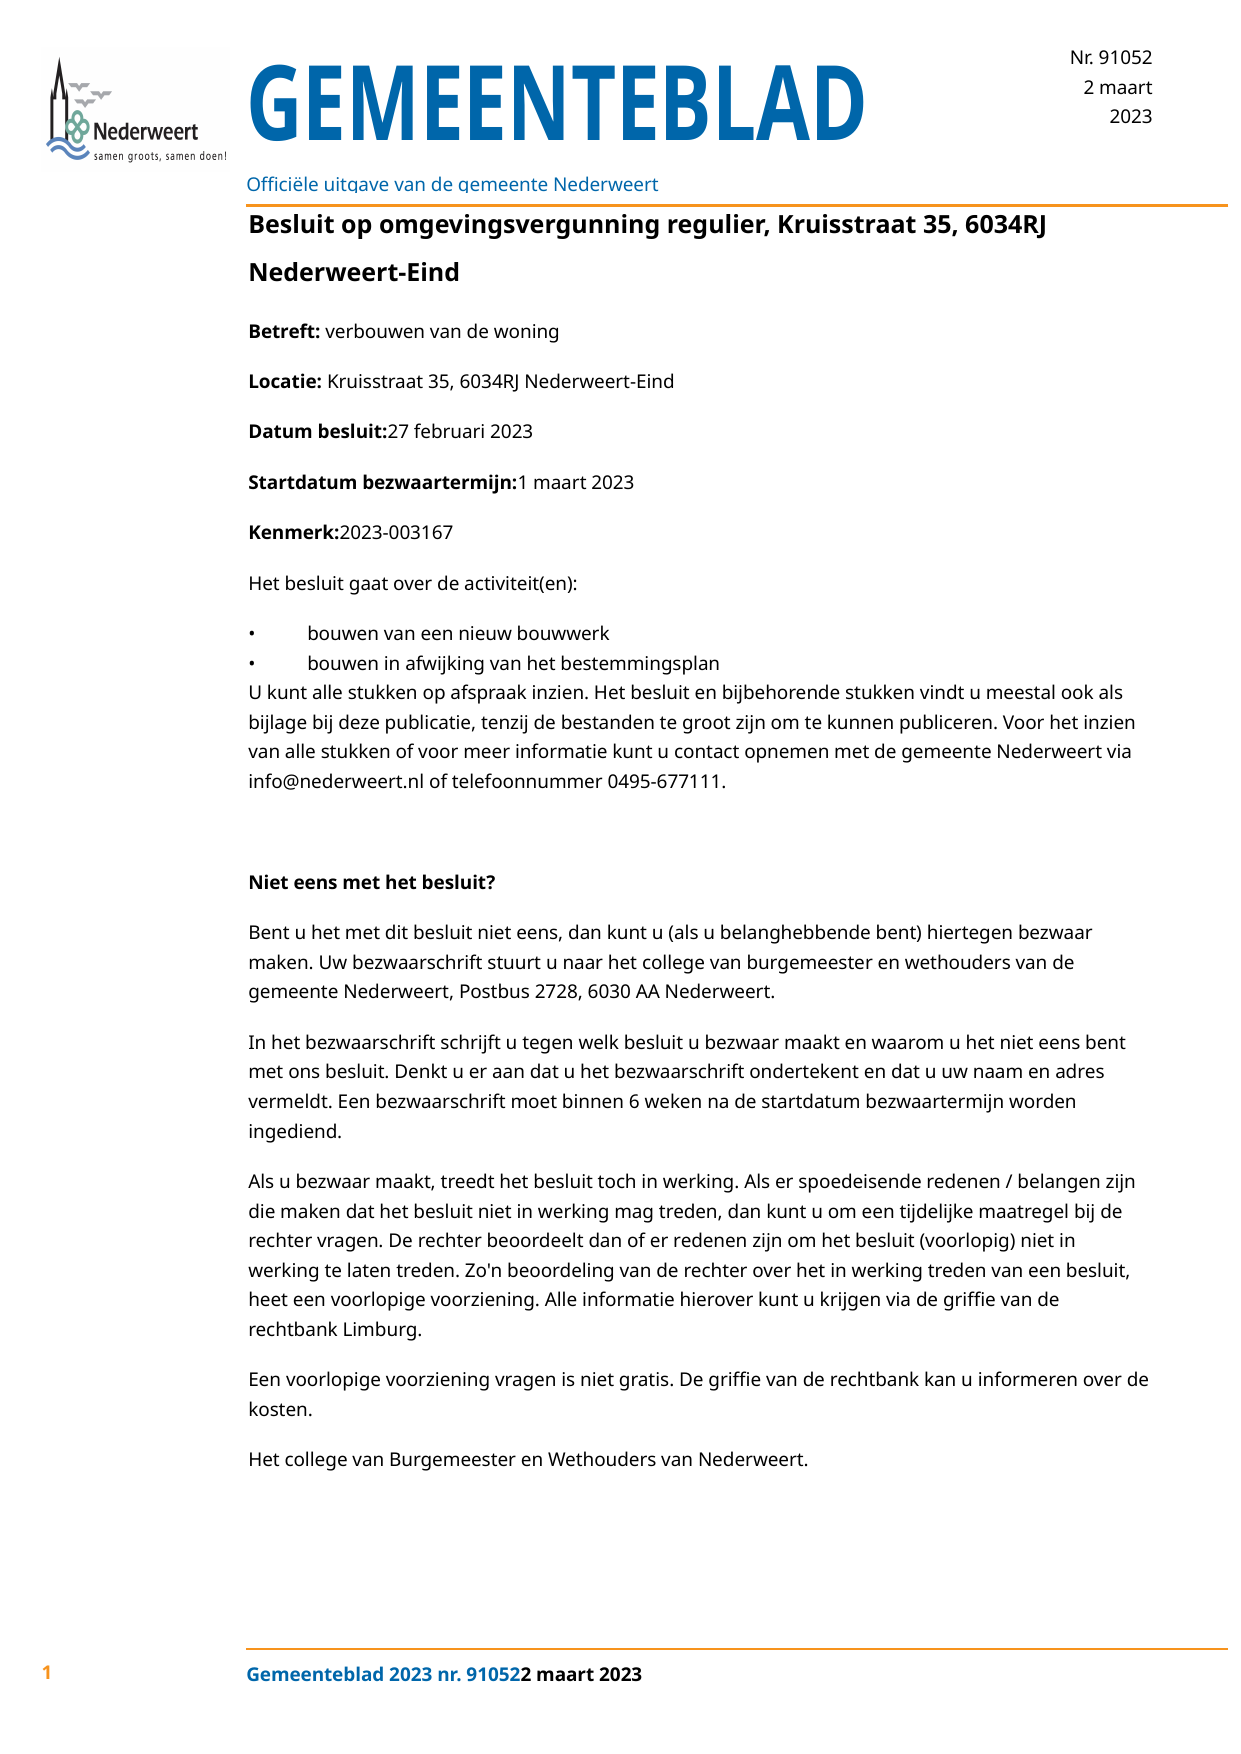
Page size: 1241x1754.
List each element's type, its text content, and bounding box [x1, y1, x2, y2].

text Startdatum bezwaartermijn:1 maart 2023 [248, 469, 1152, 495]
list bouwen in afwijking van het bestemmingsplan [248, 650, 1152, 676]
text In het bezwaarschrift schrijft u tegen welk besluit u bezwaar maakt en waarom u het niet eens bent met ons besluit. Denkt u er aan dat u het bezwaarschrift ondertekent en dat u uw naam en adres vermeldt. Een bezwaarschrift moet binnen 6 weken na de startdatum bezwaartermijn worden ingediend. [248, 1029, 1152, 1144]
text Het besluit gaat over de activiteit(en): [248, 570, 1152, 596]
text Besluit op omgevingsvergunning regulier, Kruisstraat 35, 6034RJ Nederweert-Eind [248, 207, 1152, 288]
text Kenmerk:2023-003167 [248, 519, 1152, 545]
text Betreft: verbouwen van de woning [248, 318, 1152, 344]
list bouwen van een nieuw bouwwerk [248, 620, 1152, 646]
text Datum besluit:27 februari 2023 [248, 419, 1152, 444]
text Locatie: Kruisstraat 35, 6034RJ Nederweert-Eind [248, 368, 1152, 394]
text Als u bezwaar maakt, treedt het besluit toch in werking. Als er spoedeisende redenen / belangen zijn die maken dat het besluit niet in werking mag treden, dan kunt u om een tijdelijke maatregel bij de rechter vragen. De rechter beoordeelt dan of er redenen zijn om het besluit (voorlopig) niet in werking te laten treden. Zo'n beoordeling van de rechter over het in werking treden van een besluit, heet een voorlopige voorziening. Alle informatie hierover kunt u krijgen via de griffie van de rechtbank Limburg. [248, 1168, 1152, 1342]
text U kunt alle stukken op afspraak inzien. Het besluit en bijbehorende stukken vindt u meestal ook als bijlage bij deze publicatie, tenzij de bestanden te groot zijn om te kunnen publiceren. Voor het inzien van alle stukken of voor meer informatie kunt u contact opnemen met de gemeente Nederweert via info@nederweert.nl of telefoonnummer 0495-677111. [248, 679, 1152, 794]
picture [41, 47, 231, 172]
text Een voorlopige voorziening vragen is niet gratis. De griffie van de rechtbank kan u informeren over de kosten. [248, 1367, 1152, 1422]
text Het college van Burgemeester en Wethouders van Nederweert. [248, 1447, 1152, 1472]
text Bent u het met dit besluit niet eens, dan kunt u (als u belanghebbende bent) hiertegen bezwaar maken. Uw bezwaarschrift stuurt u naar het college van burgemeester en wethouders van de gemeente Nederweert, Postbus 2728, 6030 AA Nederweert. [248, 919, 1152, 1004]
text Niet eens met het besluit? [248, 869, 1152, 895]
